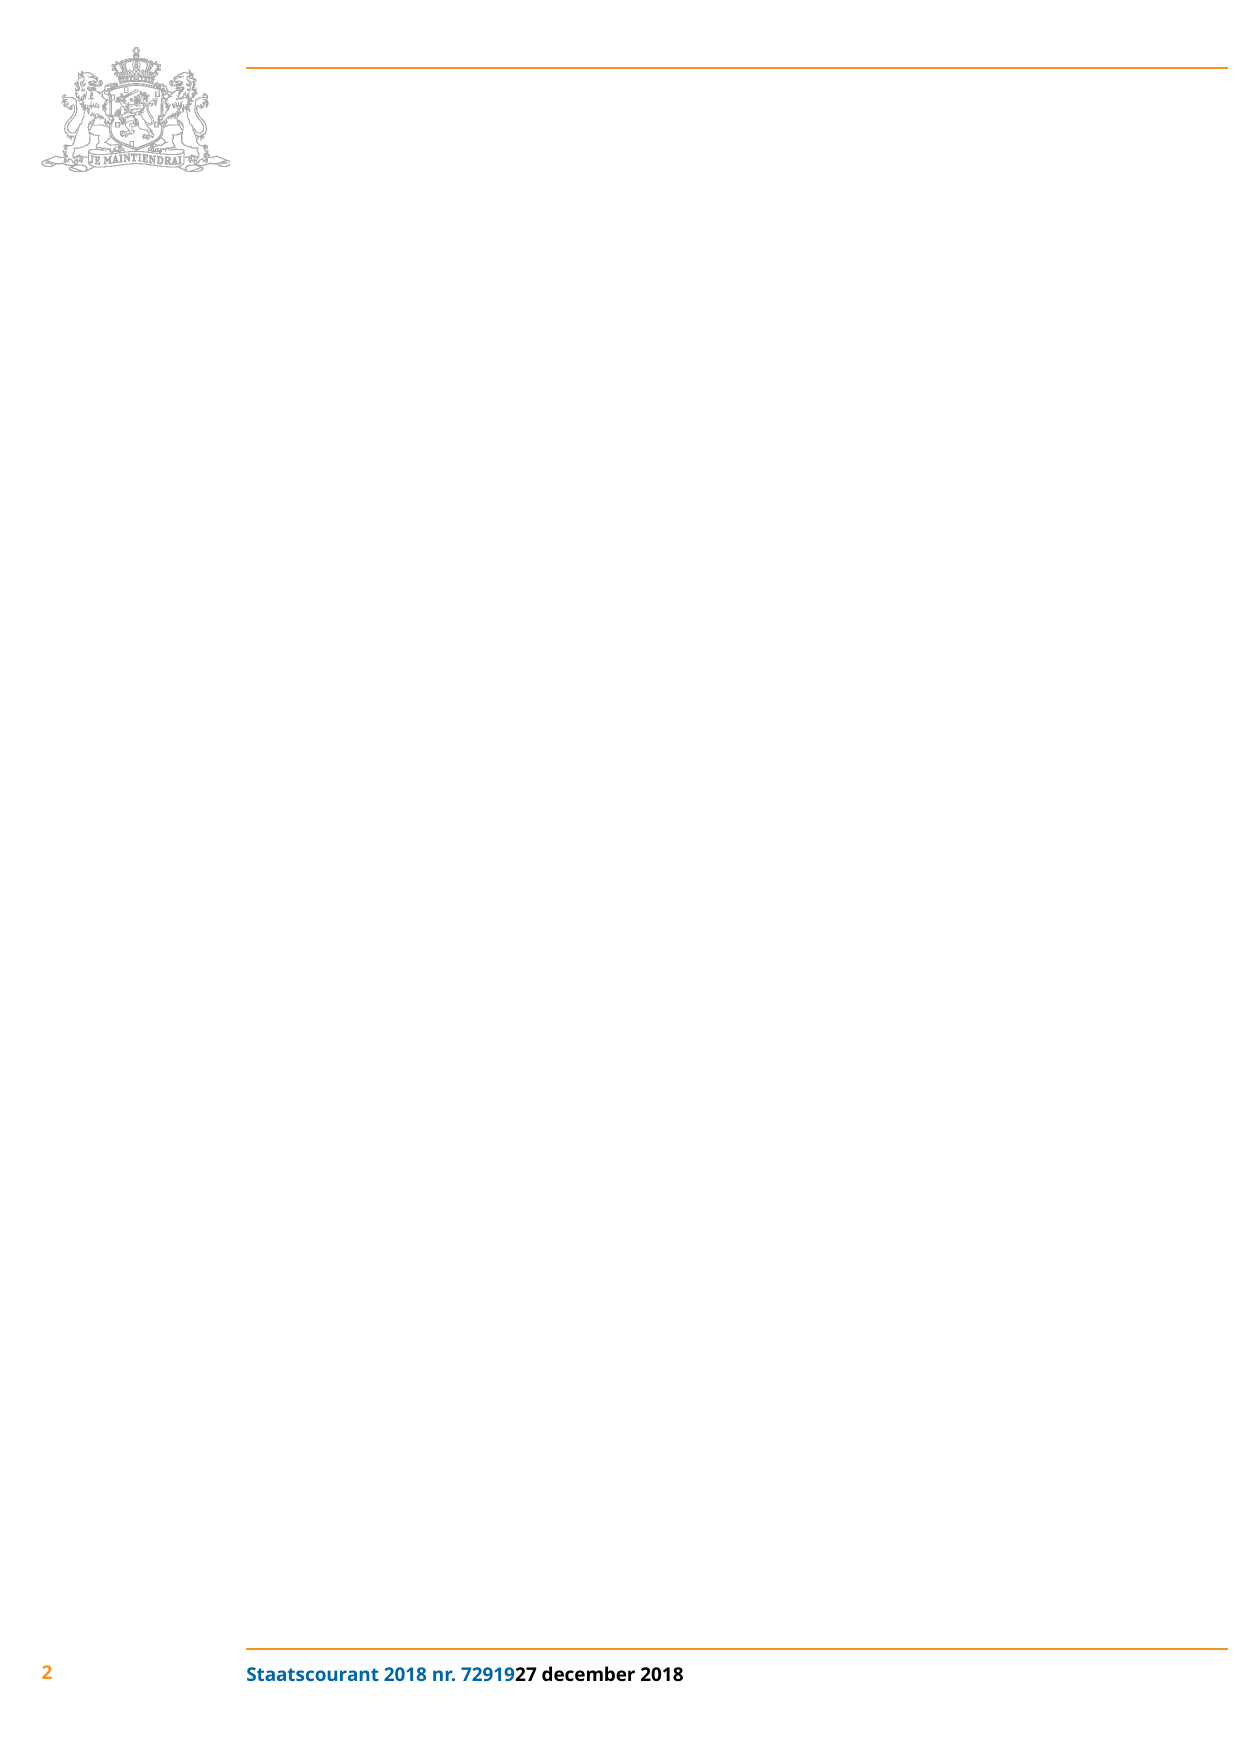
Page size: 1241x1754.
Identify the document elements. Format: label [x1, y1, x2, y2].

picture [41, 47, 231, 172]
